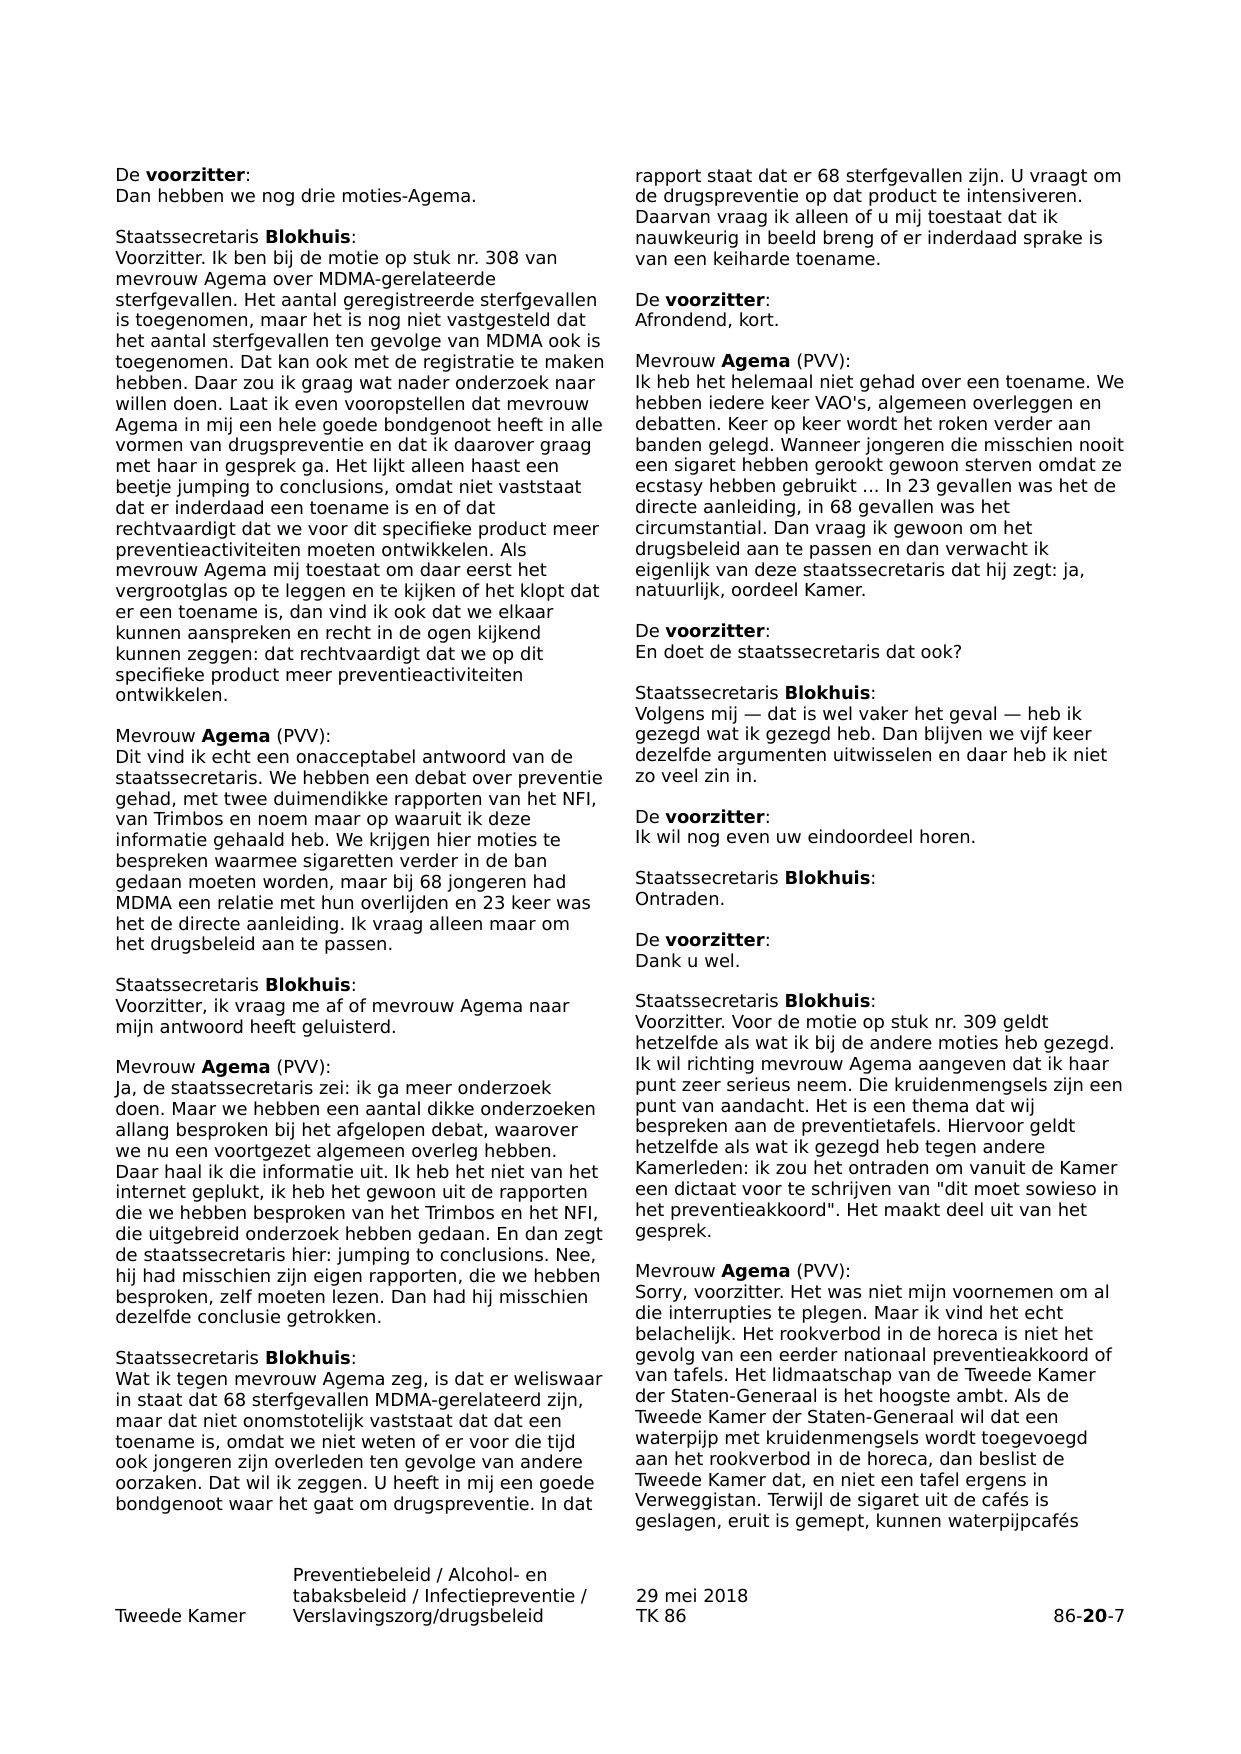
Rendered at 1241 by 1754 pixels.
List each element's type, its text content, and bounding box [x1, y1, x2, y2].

text Afrondend, kort. [635, 310, 1125, 331]
text Staatssecretaris Blokhuis: [635, 868, 1125, 889]
text Ik wil nog even uw eindoordeel horen. [635, 827, 1125, 848]
text Dan hebben we nog drie moties-Agema. [115, 186, 605, 207]
text Dank u wel. [635, 950, 1125, 971]
text Wat ik tegen mevrouw Agema zeg, is dat er weliswaar in staat dat 68 sterfgevallen MDMA-gerelateerd zijn, maar dat niet onomstotelijk vaststaat dat dat een toename is, omdat we niet weten of er voor die tijd ook jongeren zijn overleden ten gevolge van andere oorzaken. Dat wil ik zeggen. U heeft in mij een goede bondgenoot waar het gaat om drugspreventie. In dat [115, 1369, 605, 1515]
text Ik heb het helemaal niet gehad over een toename. We hebben iedere keer VAO's, algemeen overleggen en debatten. Keer op keer wordt het roken verder aan banden gelegd. Wanneer jongeren die misschien nooit een sigaret hebben gerookt gewoon sterven omdat ze ecstasy hebben gebruikt ... In 23 gevallen was het de directe aanleiding, in 68 gevallen was het circumstantial. Dan vraag ik gewoon om het drugsbeleid aan te passen en dan verwacht ik eigenlijk van deze staatssecretaris dat hij zegt: ja, natuurlijk, oordeel Kamer. [635, 372, 1125, 601]
text Staatssecretaris Blokhuis: [635, 682, 1125, 703]
text De voorzitter: [115, 165, 605, 186]
text De voorzitter: [635, 807, 1125, 827]
text Mevrouw Agema (PVV): [115, 1057, 605, 1078]
text Sorry, voorzitter. Het was niet mijn voornemen om al die interrupties te plegen. Maar ik vind het echt belachelijk. Het rookverbod in de horeca is niet het gevolg van een eerder nationaal preventieakkoord of van tafels. Het lidmaatschap van de Tweede Kamer der Staten-Generaal is het hoogste ambt. Als de Tweede Kamer der Staten-Generaal wil dat een waterpijp met kruidenmengsels wordt toegevoegd aan het rookverbod in de horeca, dan beslist de Tweede Kamer dat, en niet een tafel ergens in Verweggistan. Terwijl de sigaret uit de cafés is geslagen, eruit is gemept, kunnen waterpijpcafés [635, 1282, 1125, 1532]
text De voorzitter: [635, 289, 1125, 310]
text De voorzitter: [635, 930, 1125, 950]
text Dit vind ik echt een onacceptabel antwoord van de staatssecretaris. We hebben een debat over preventie gehad, met twee duimendikke rapporten van het NFI, van Trimbos en noem maar op waaruit ik deze informatie gehaald heb. We krijgen hier moties te bespreken waarmee sigaretten verder in de ban gedaan moeten worden, maar bij 68 jongeren had MDMA een relatie met hun overlijden en 23 keer was het de directe aanleiding. Ik vraag alleen maar om het drugsbeleid aan te passen. [115, 747, 605, 955]
text Ontraden. [635, 889, 1125, 910]
text En doet de staatssecretaris dat ook? [635, 642, 1125, 662]
text Staatssecretaris Blokhuis: [115, 975, 605, 996]
text Mevrouw Agema (PVV): [115, 726, 605, 747]
text Mevrouw Agema (PVV): [635, 351, 1125, 372]
text Mevrouw Agema (PVV): [635, 1261, 1125, 1282]
text De voorzitter: [635, 621, 1125, 642]
text Staatssecretaris Blokhuis: [635, 991, 1125, 1012]
text Voorzitter, ik vraag me af of mevrouw Agema naar mijn antwoord heeft geluisterd. [115, 996, 605, 1037]
text Staatssecretaris Blokhuis: [115, 1348, 605, 1369]
text Voorzitter. Voor de motie op stuk nr. 309 geldt hetzelfde als wat ik bij de andere moties heb gezegd. Ik wil richting mevrouw Agema aangeven dat ik haar punt zeer serieus neem. Die kruidenmengsels zijn een punt van aandacht. Het is een thema dat wij bespreken aan de preventietafels. Hiervoor geldt hetzelfde als wat ik gezegd heb tegen andere Kamerleden: ik zou het ontraden om vanuit de Kamer een dictaat voor te schrijven van "dit moet sowieso in het preventieakkoord". Het maakt deel uit van het gesprek. [635, 1012, 1125, 1241]
text Ja, de staatssecretaris zei: ik ga meer onderzoek doen. Maar we hebben een aantal dikke onderzoeken allang besproken bij het afgelopen debat, waarover we nu een voortgezet algemeen overleg hebben. Daar haal ik die informatie uit. Ik heb het niet van het internet geplukt, ik heb het gewoon uit de rapporten die we hebben besproken van het Trimbos en het NFI, die uitgebreid onderzoek hebben gedaan. En dan zegt de staatssecretaris hier: jumping to conclusions. Nee, hij had misschien zijn eigen rapporten, die we hebben besproken, zelf moeten lezen. Dan had hij misschien dezelfde conclusie getrokken. [115, 1078, 605, 1328]
text Voorzitter. Ik ben bij de motie op stuk nr. 308 van mevrouw Agema over MDMA-gerelateerde sterfgevallen. Het aantal geregistreerde sterfgevallen is toegenomen, maar het is nog niet vastgesteld dat het aantal sterfgevallen ten gevolge van MDMA ook is toegenomen. Dat kan ook met de registratie te maken hebben. Daar zou ik graag wat nader onderzoek naar willen doen. Laat ik even vooropstellen dat mevrouw Agema in mij een hele goede bondgenoot heeft in alle vormen van drugspreventie en dat ik daarover graag met haar in gesprek ga. Het lijkt alleen haast een beetje jumping to conclusions, omdat niet vaststaat dat er inderdaad een toename is en of dat rechtvaardigt dat we voor dit specifieke product meer preventieactiviteiten moeten ontwikkelen. Als mevrouw Agema mij toestaat om daar eerst het vergrootglas op te leggen en te kijken of het klopt dat er een toename is, dan vind ik ook dat we elkaar kunnen aanspreken en recht in de ogen kijkend kunnen zeggen: dat rechtvaardigt dat we op dit specifieke product meer preventieactiviteiten ontwikkelen. [115, 248, 605, 706]
text rapport staat dat er 68 sterfgevallen zijn. U vraagt om de drugspreventie op dat product te intensiveren. Daarvan vraag ik alleen of u mij toestaat dat ik nauwkeurig in beeld breng of er inderdaad sprake is van een keiharde toename. [635, 165, 1125, 269]
text Staatssecretaris Blokhuis: [115, 227, 605, 248]
text Volgens mij — dat is wel vaker het geval — heb ik gezegd wat ik gezegd heb. Dan blijven we vijf keer dezelfde argumenten uitwisselen en daar heb ik niet zo veel zin in. [635, 703, 1125, 787]
